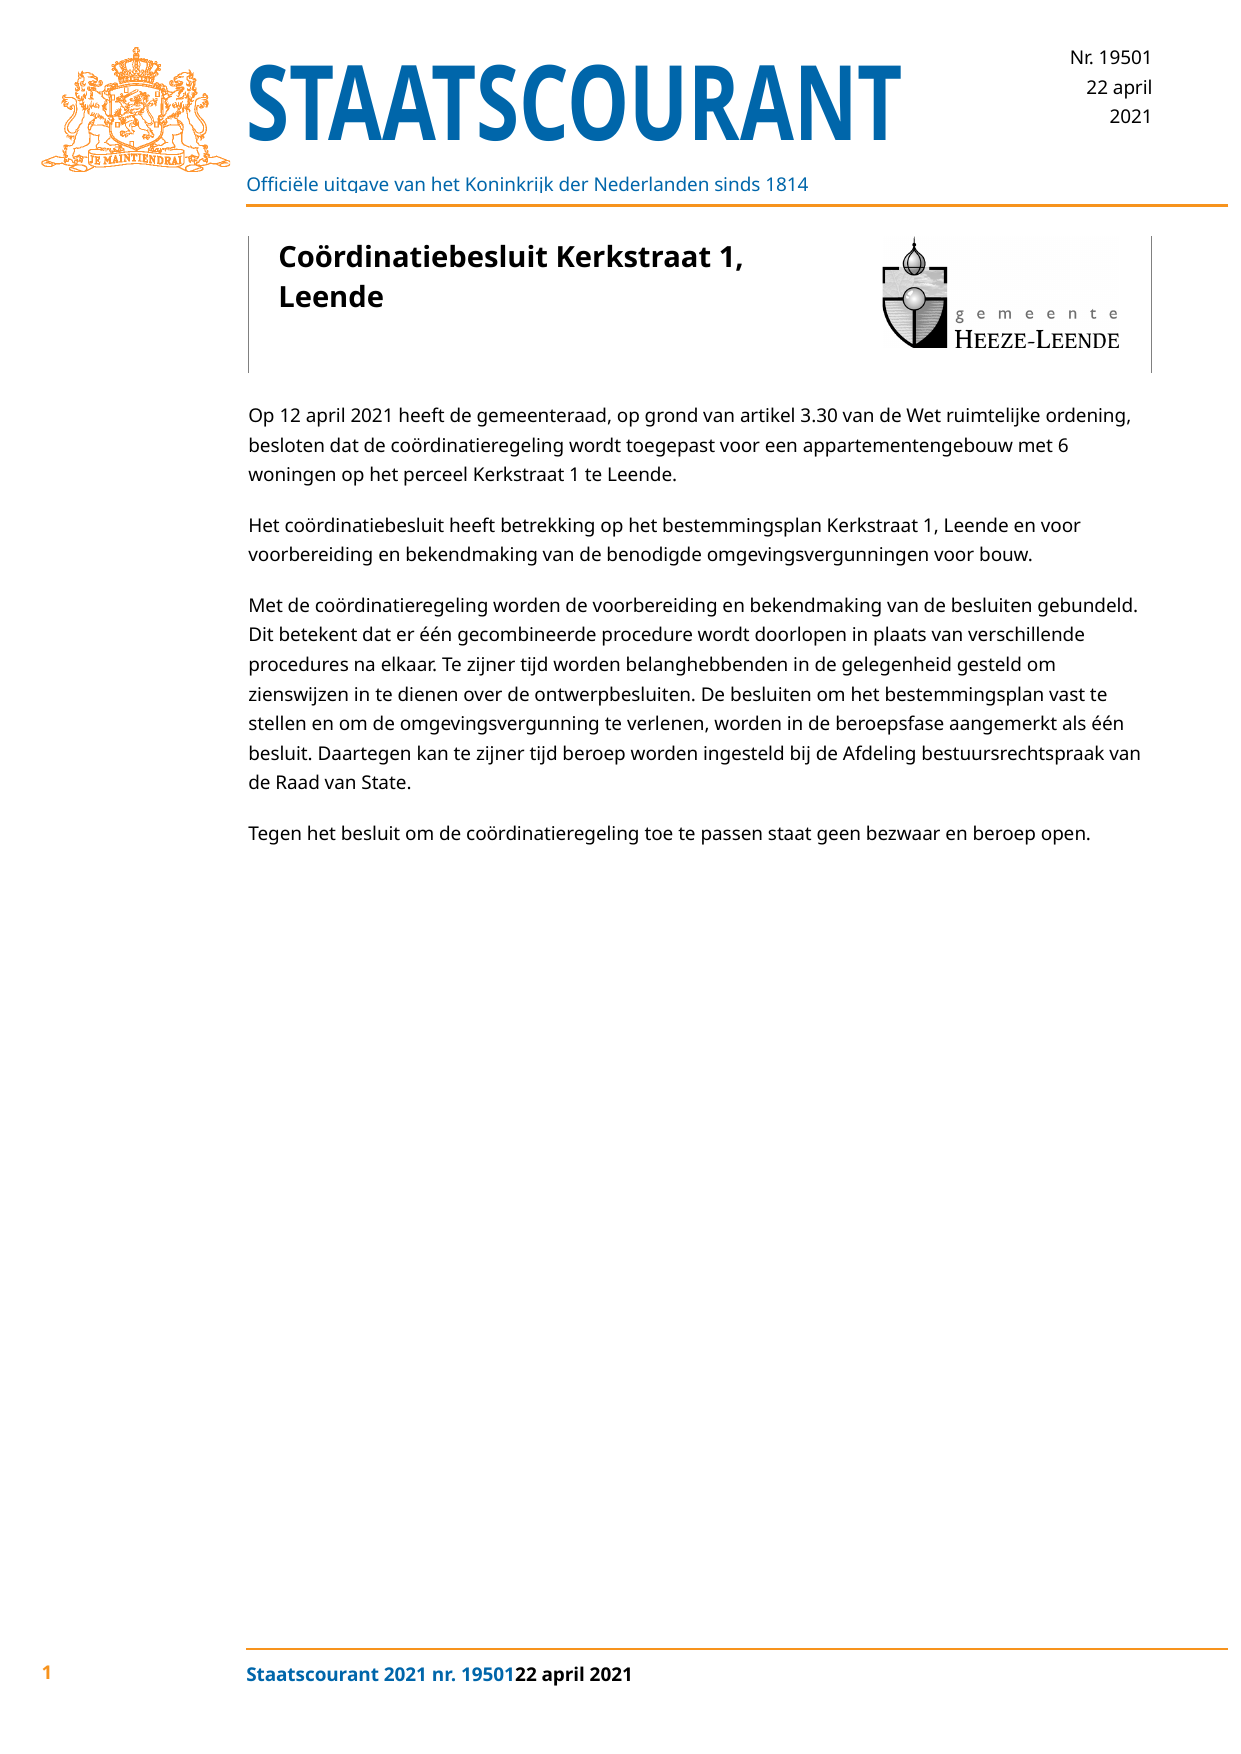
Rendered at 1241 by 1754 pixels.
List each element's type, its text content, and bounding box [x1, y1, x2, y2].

table_header Coördinatiebesluit Kerkstraat 1, Leende [249, 236, 850, 373]
picture [41, 47, 231, 172]
picture [882, 236, 1119, 348]
table_header [850, 236, 1151, 373]
text Op 12 april 2021 heeft de gemeenteraad, op grond van artikel 3.30 van de Wet ruimtelijke ordening, besloten dat de coördinatieregeling wordt toegepast voor een appartementengebouw met 6 woningen op het perceel Kerkstraat 1 te Leende. [248, 402, 1152, 487]
text Tegen het besluit om de coördinatieregeling toe te passen staat geen bezwaar en beroep open. [248, 820, 1152, 846]
text Het coördinatiebesluit heeft betrekking op het bestemmingsplan Kerkstraat 1, Leende en voor voorbereiding en bekendmaking van de benodigde omgevingsvergunningen voor bouw. [248, 512, 1152, 567]
text Met de coördinatieregeling worden de voorbereiding en bekendmaking van de besluiten gebundeld. Dit betekent dat er één gecombineerde procedure wordt doorlopen in plaats van verschillende procedures na elkaar. Te zijner tijd worden belanghebbenden in de gelegenheid gesteld om zienswijzen in te dienen over de ontwerpbesluiten. De besluiten om het bestemmingsplan vast te stellen en om de omgevingsvergunning te verlenen, worden in de beroepsfase aangemerkt als één besluit. Daartegen kan te zijner tijd beroep worden ingesteld bij de Afdeling bestuursrechtspraak van de Raad van State. [248, 592, 1152, 795]
